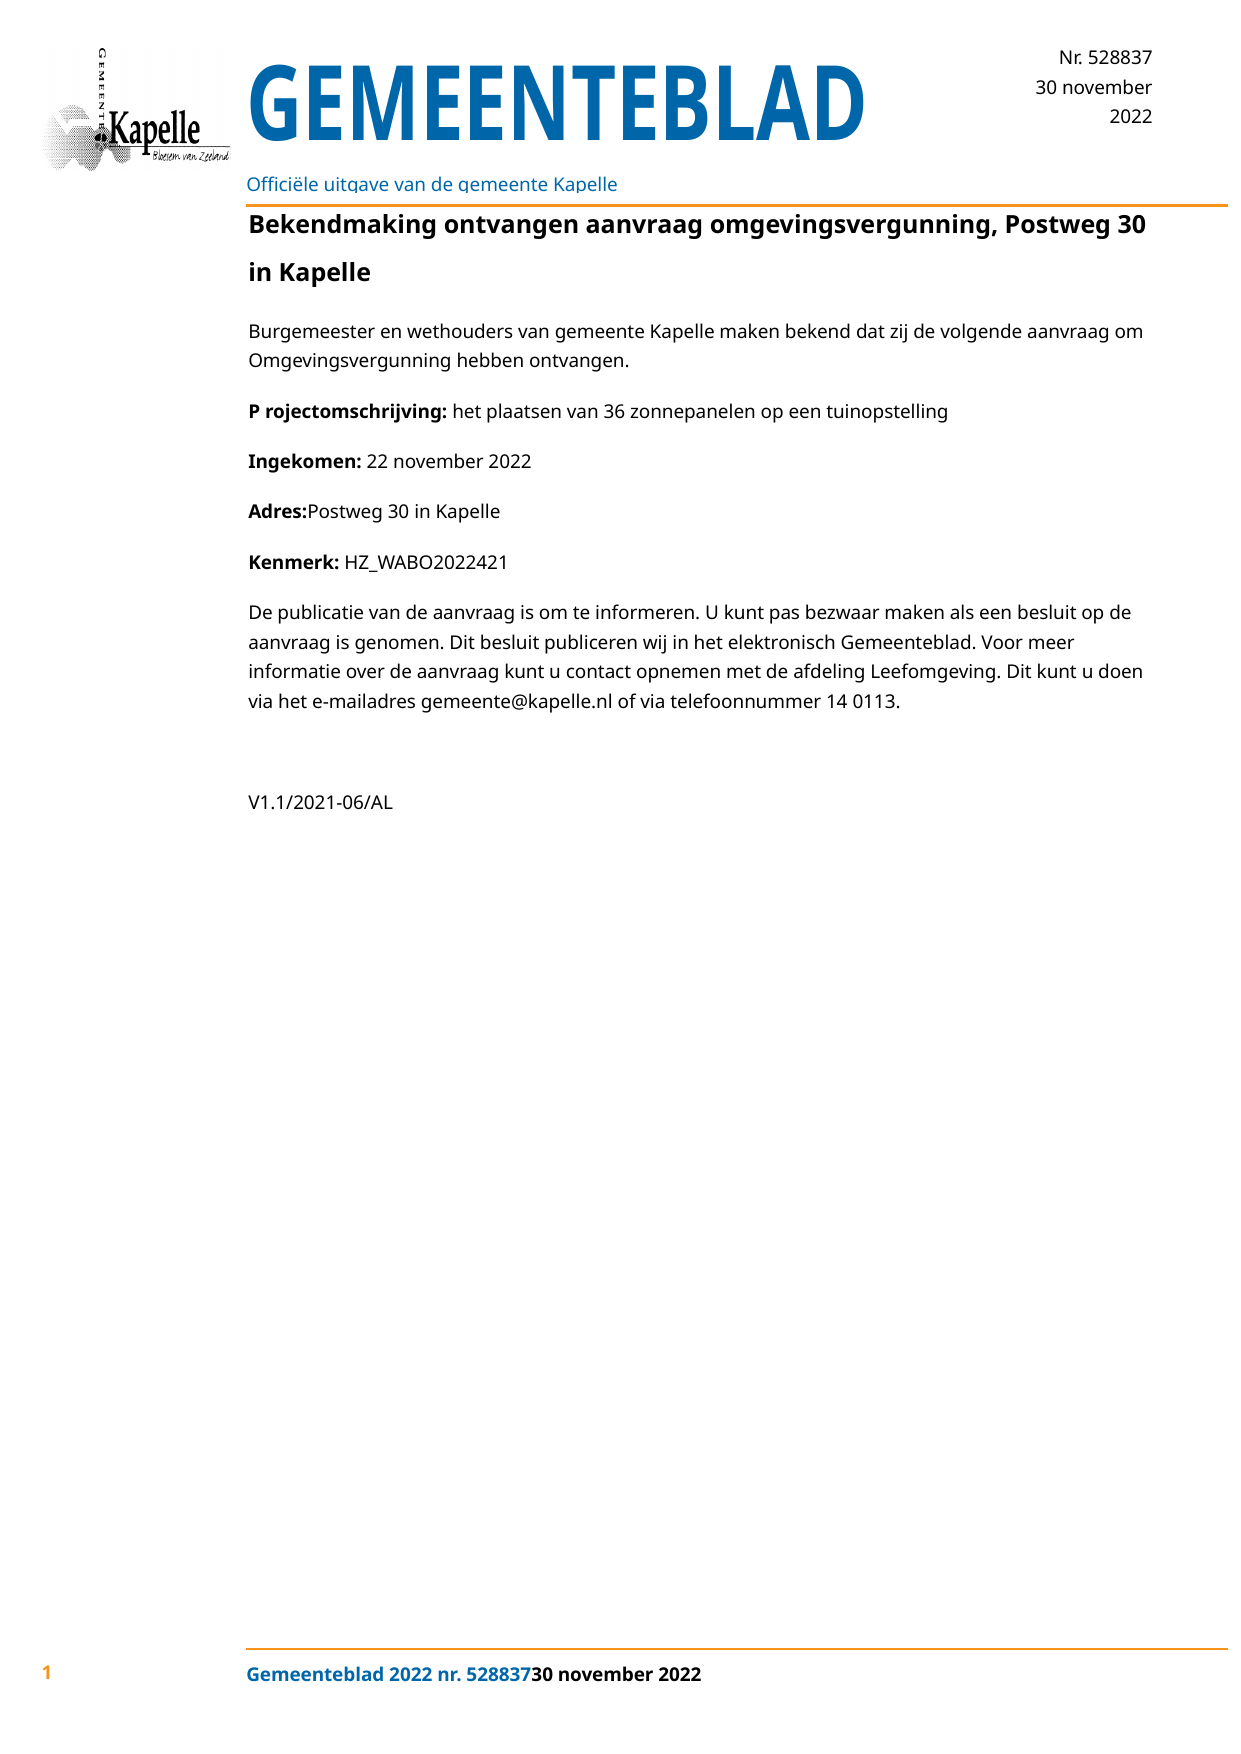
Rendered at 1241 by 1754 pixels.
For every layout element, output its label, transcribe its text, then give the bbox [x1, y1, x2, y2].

picture [41, 47, 231, 172]
text P rojectomschrijving: het plaatsen van 36 zonnepanelen op een tuinopstelling [248, 398, 1152, 424]
text Bekendmaking ontvangen aanvraag omgevingsvergunning, Postweg 30 in Kapelle [248, 207, 1152, 288]
text Burgemeester en wethouders van gemeente Kapelle maken bekend dat zij de volgende aanvraag om Omgevingsvergunning hebben ontvangen. [248, 318, 1152, 373]
text Kenmerk: HZ_WABO2022421 [248, 549, 1152, 575]
text Adres:Postweg 30 in Kapelle [248, 499, 1152, 524]
text V1.1/2021-06/AL [248, 789, 1152, 815]
text De publicatie van de aanvraag is om te informeren. U kunt pas bezwaar maken als een besluit op de aanvraag is genomen. Dit besluit publiceren wij in het elektronisch Gemeenteblad. Voor meer informatie over de aanvraag kunt u contact opnemen met de afdeling Leefomgeving. Dit kunt u doen via het e-mailadres gemeente@kapelle.nl of via telefoonnummer 14 0113. [248, 599, 1152, 714]
text Ingekomen: 22 november 2022 [248, 448, 1152, 474]
